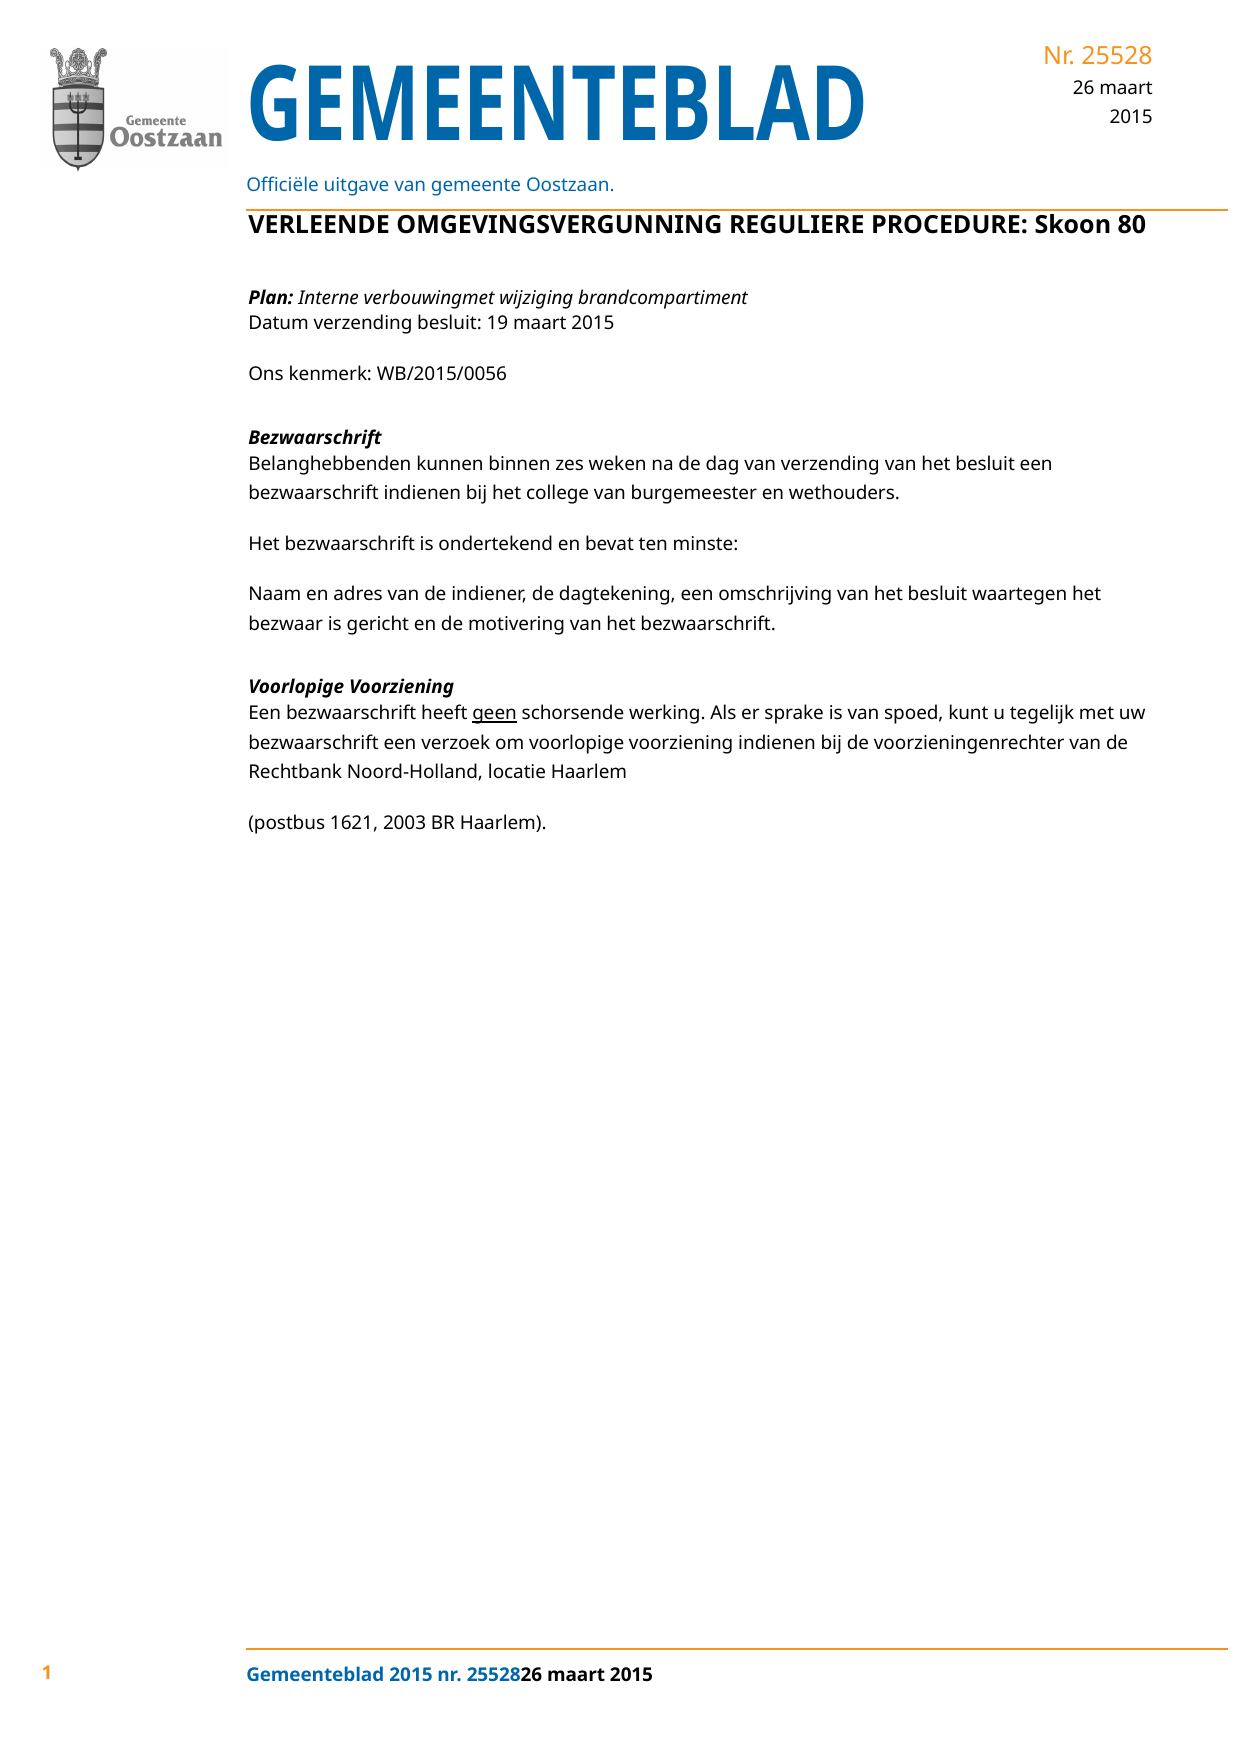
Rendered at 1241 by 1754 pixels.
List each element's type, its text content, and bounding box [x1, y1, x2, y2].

picture [41, 47, 231, 172]
text Belanghebbenden kunnen binnen zes weken na de dag van verzending van het besluit een bezwaarschrift indienen bij het college van burgemeester en wethouders. [248, 450, 1152, 505]
text Het bezwaarschrift is ondertekend en bevat ten minste: [248, 530, 1152, 555]
text Naam en adres van de indiener, de dagtekening, een omschrijving van het besluit waartegen het bezwaar is gericht en de motivering van het bezwaarschrift. [248, 580, 1152, 635]
text VERLEENDE OMGEVINGSVERGUNNING REGULIERE PROCEDURE: Skoon 80 [248, 211, 1152, 241]
text Voorlopige Voorziening [248, 674, 1152, 699]
text (postbus 1621, 2003 BR Haarlem). [248, 809, 1152, 835]
text Ons kenmerk: WB/2015/0056 [248, 360, 1152, 386]
text Bezwaarschrift [248, 424, 1152, 450]
text Een bezwaarschrift heeft geen schorsende werking. Als er sprake is van spoed, kunt u tegelijk met uw bezwaarschrift een verzoek om voorlopige voorziening indienen bij de voorzieningenrechter van de Rechtbank Noord-Holland, locatie Haarlem [248, 699, 1152, 784]
text Plan: Interne verbouwingmet wijziging brandcompartiment [248, 284, 1152, 309]
text Datum verzending besluit: 19 maart 2015 [248, 309, 1152, 335]
